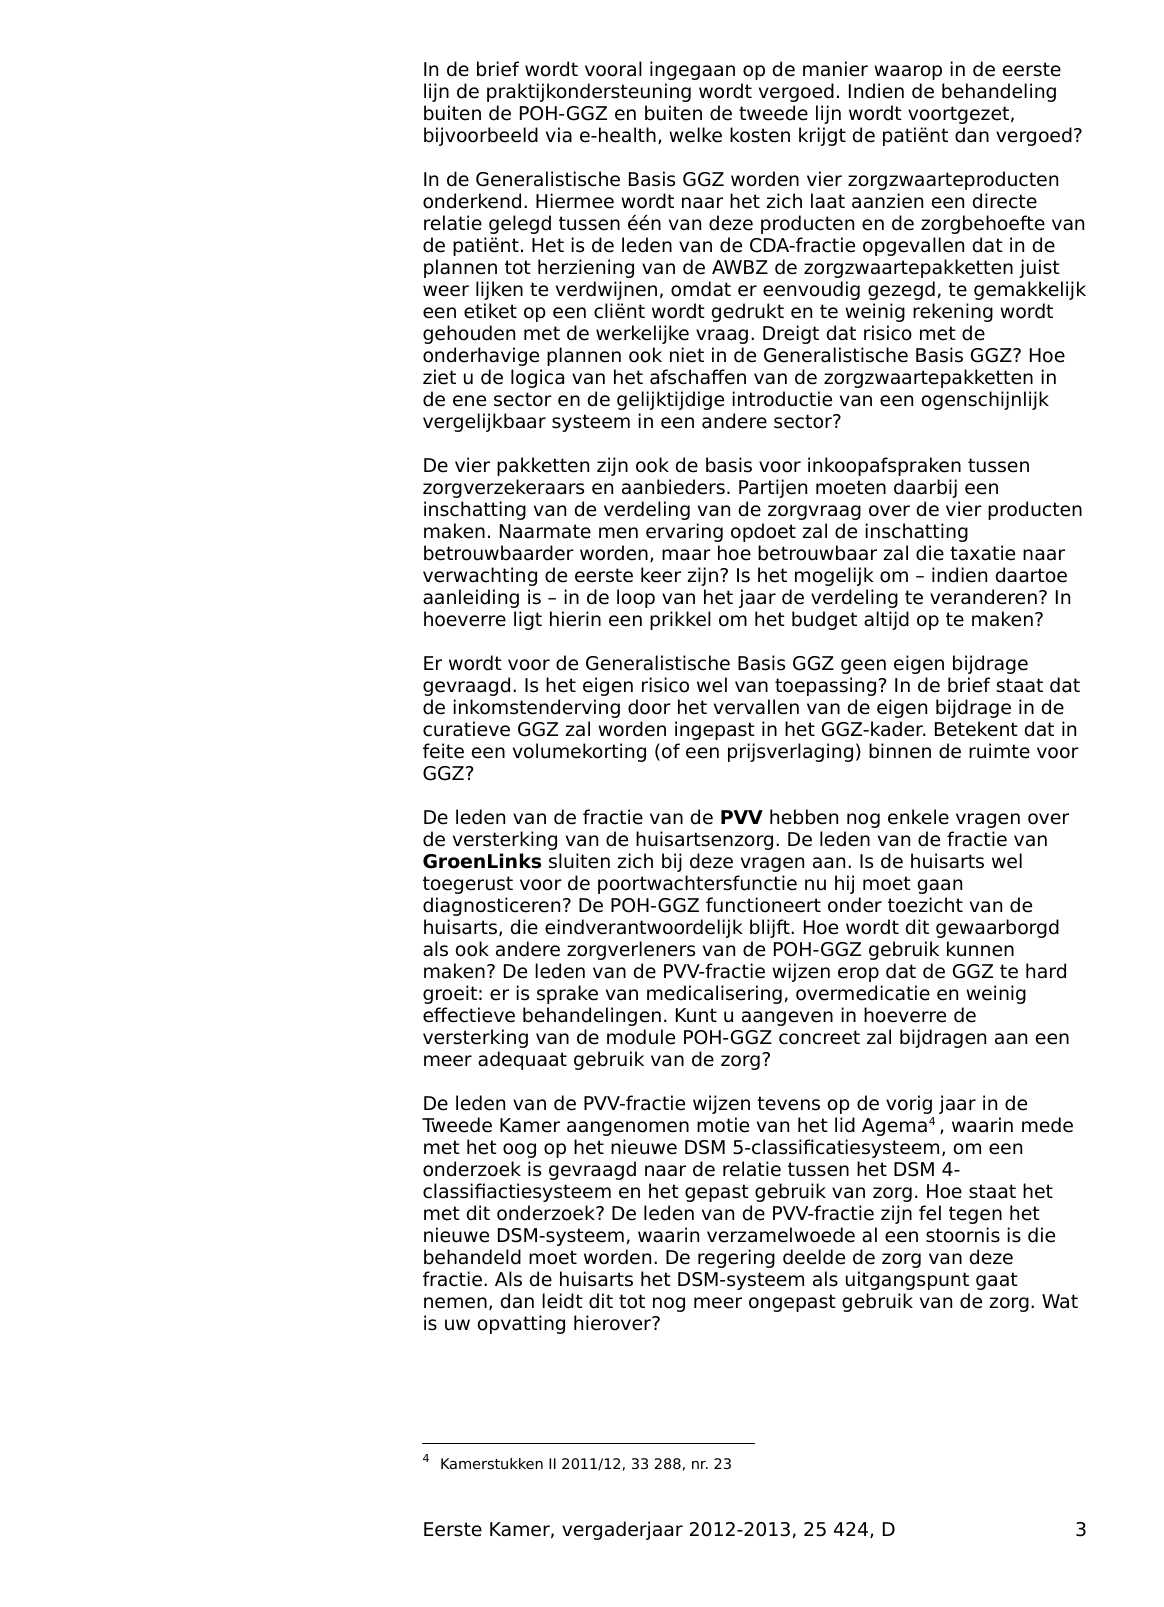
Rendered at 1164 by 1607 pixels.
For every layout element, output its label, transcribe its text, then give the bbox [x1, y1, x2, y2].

text Er wordt voor de Generalistische Basis GGZ geen eigen bijdrage gevraagd. Is het eigen risico wel van toepassing? In de brief staat dat de inkomstenderving door het vervallen van de eigen bijdrage in de curatieve GGZ zal worden ingepast in het GGZ-kader. Betekent dat in feite een volumekorting (of een prijsverlaging) binnen de ruimte voor GGZ? [422, 653, 1087, 785]
text Kamerstukken II 2011/12, 33 288, nr. 23 [422, 1452, 1087, 1474]
text De vier pakketten zijn ook de basis voor inkoopafspraken tussen zorgverzekeraars en aanbieders. Partijen moeten daarbij een inschatting van de verdeling van de zorgvraag over de vier producten maken. Naarmate men ervaring opdoet zal de inschatting betrouwbaarder worden, maar hoe betrouwbaar zal die taxatie naar verwachting de eerste keer zijn? Is het mogelijk om – indien daartoe aanleiding is – in de loop van het jaar de verdeling te veranderen? In hoeverre ligt hierin een prikkel om het budget altijd op te maken? [422, 455, 1087, 631]
text In de brief wordt vooral ingegaan op de manier waarop in de eerste lijn de praktijkondersteuning wordt vergoed. Indien de behandeling buiten de POH-GGZ en buiten de tweede lijn wordt voortgezet, bijvoorbeeld via e-health, welke kosten krijgt de patiënt dan vergoed? [422, 59, 1087, 147]
text De leden van de PVV-fractie wijzen tevens op de vorig jaar in de Tweede Kamer aangenomen motie van het lid Agema, waarin mede met het oog op het nieuwe DSM 5-classificatiesysteem, om een onderzoek is gevraagd naar de relatie tussen het DSM 4-classifiactiesysteem en het gepast gebruik van zorg. Hoe staat het met dit onderzoek? De leden van de PVV-fractie zijn fel tegen het nieuwe DSM-systeem, waarin verzamelwoede al een stoornis is die behandeld moet worden. De regering deelde de zorg van deze fractie. Als de huisarts het DSM-systeem als uitgangspunt gaat nemen, dan leidt dit tot nog meer ongepast gebruik van de zorg. Wat is uw opvatting hierover? [422, 1093, 1087, 1335]
text De leden van de fractie van de PVV hebben nog enkele vragen over de versterking van de huisartsenzorg. De leden van de fractie van GroenLinks sluiten zich bij deze vragen aan. Is de huisarts wel toegerust voor de poortwachtersfunctie nu hij moet gaan diagnosticeren? De POH-GGZ functioneert onder toezicht van de huisarts, die eindverantwoordelijk blijft. Hoe wordt dit gewaarborgd als ook andere zorgverleners van de POH-GGZ gebruik kunnen maken? De leden van de PVV-fractie wijzen erop dat de GGZ te hard groeit: er is sprake van medicalisering, overmedicatie en weinig effectieve behandelingen. Kunt u aangeven in hoeverre de versterking van de module POH-GGZ concreet zal bijdragen aan een meer adequaat gebruik van de zorg? [422, 807, 1087, 1071]
text In de Generalistische Basis GGZ worden vier zorgzwaarteproducten onderkend. Hiermee wordt naar het zich laat aanzien een directe relatie gelegd tussen één van deze producten en de zorgbehoefte van de patiënt. Het is de leden van de CDA-fractie opgevallen dat in de plannen tot herziening van de AWBZ de zorgzwaartepakketten juist weer lijken te verdwijnen, omdat er eenvoudig gezegd, te gemakkelijk een etiket op een cliënt wordt gedrukt en te weinig rekening wordt gehouden met de werkelijke vraag. Dreigt dat risico met de onderhavige plannen ook niet in de Generalistische Basis GGZ? Hoe ziet u de logica van het afschaffen van de zorgzwaartepakketten in de ene sector en de gelijktijdige introductie van een ogenschijnlijk vergelijkbaar systeem in een andere sector? [422, 169, 1087, 433]
